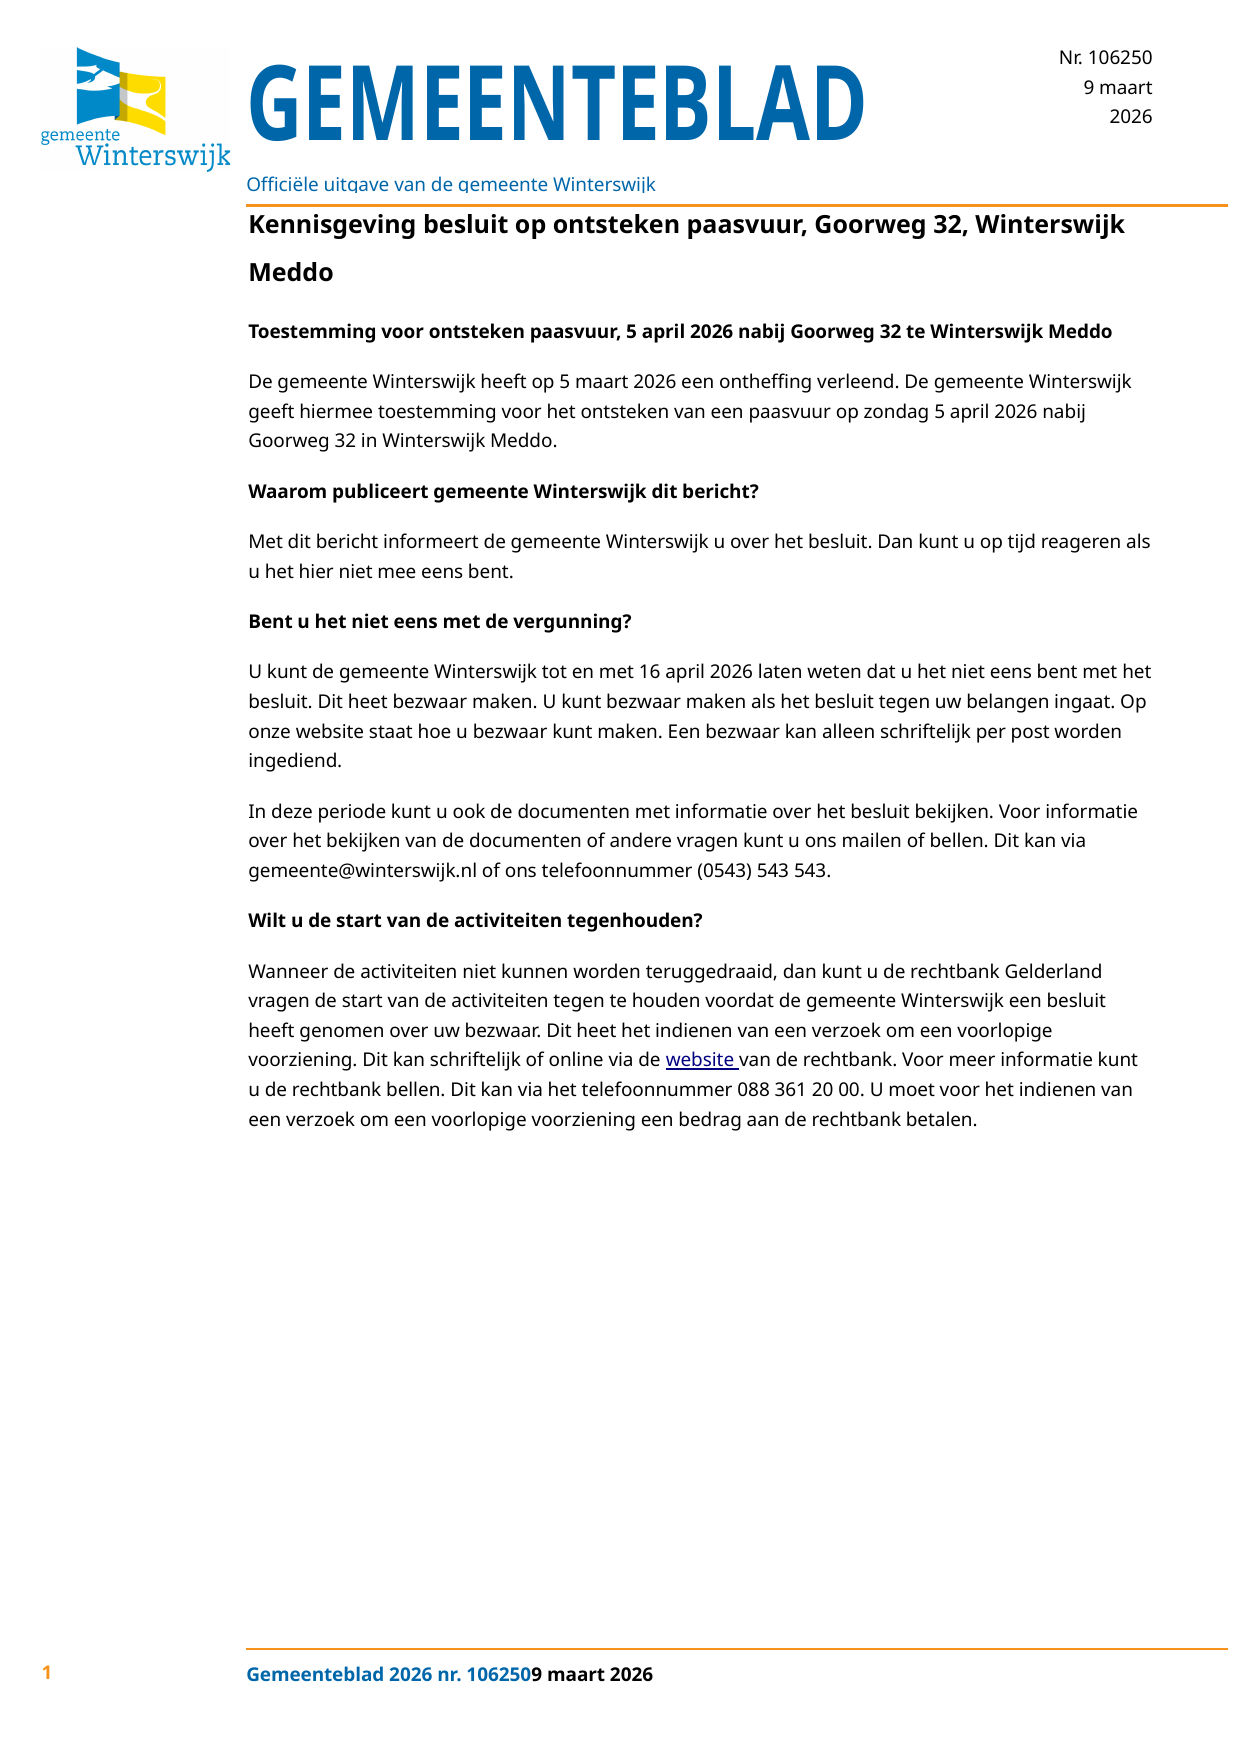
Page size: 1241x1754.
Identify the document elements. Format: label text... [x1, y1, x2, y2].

text Bent u het niet eens met de vergunning? [248, 608, 1152, 634]
text Toestemming voor ontsteken paasvuur, 5 april 2026 nabij Goorweg 32 te Winterswijk Meddo [248, 318, 1152, 344]
picture [225, 153, 231, 162]
text Waarom publiceert gemeente Winterswijk dit bericht? [248, 478, 1152, 504]
text Wilt u de start van de activiteiten tegenhouden? [248, 907, 1152, 933]
text Wanneer de activiteiten niet kunnen worden teruggedraaid, dan kunt u de rechtbank Gelderland vragen de start van de activiteiten tegen te houden voordat de gemeente Winterswijk een besluit heeft genomen over uw bezwaar. Dit heet het indienen van een verzoek om een voorlopige voorziening. Dit kan schriftelijk of online via de website van de rechtbank. Voor meer informatie kunt u de rechtbank bellen. Dit kan via het telefoonnummer 088 361 20 00. U moet voor het indienen van een verzoek om een voorlopige voorziening een bedrag aan de rechtbank betalen. [248, 958, 1152, 1132]
text Met dit bericht informeert de gemeente Winterswijk u over het besluit. Dan kunt u op tijd reageren als u het hier niet mee eens bent. [248, 528, 1152, 584]
picture [41, 47, 231, 172]
text In deze periode kunt u ook de documenten met informatie over het besluit bekijken. Voor informatie over het bekijken van de documenten of andere vragen kunt u ons mailen of bellen. Dit kan via gemeente@winterswijk.nl of ons telefoonnummer (0543) 543 543. [248, 798, 1152, 883]
text U kunt de gemeente Winterswijk tot en met 16 april 2026 laten weten dat u het niet eens bent met het besluit. Dit heet bezwaar maken. U kunt bezwaar maken als het besluit tegen uw belangen ingaat. Op onze website staat hoe u bezwaar kunt maken. Een bezwaar kan alleen schriftelijk per post worden ingediend. [248, 659, 1152, 773]
text Kennisgeving besluit op ontsteken paasvuur, Goorweg 32, Winterswijk Meddo [248, 207, 1152, 288]
text De gemeente Winterswijk heeft op 5 maart 2026 een ontheffing verleend. De gemeente Winterswijk geeft hiermee toestemming voor het ontsteken van een paasvuur op zondag 5 april 2026 nabij Goorweg 32 in Winterswijk Meddo. [248, 368, 1152, 453]
